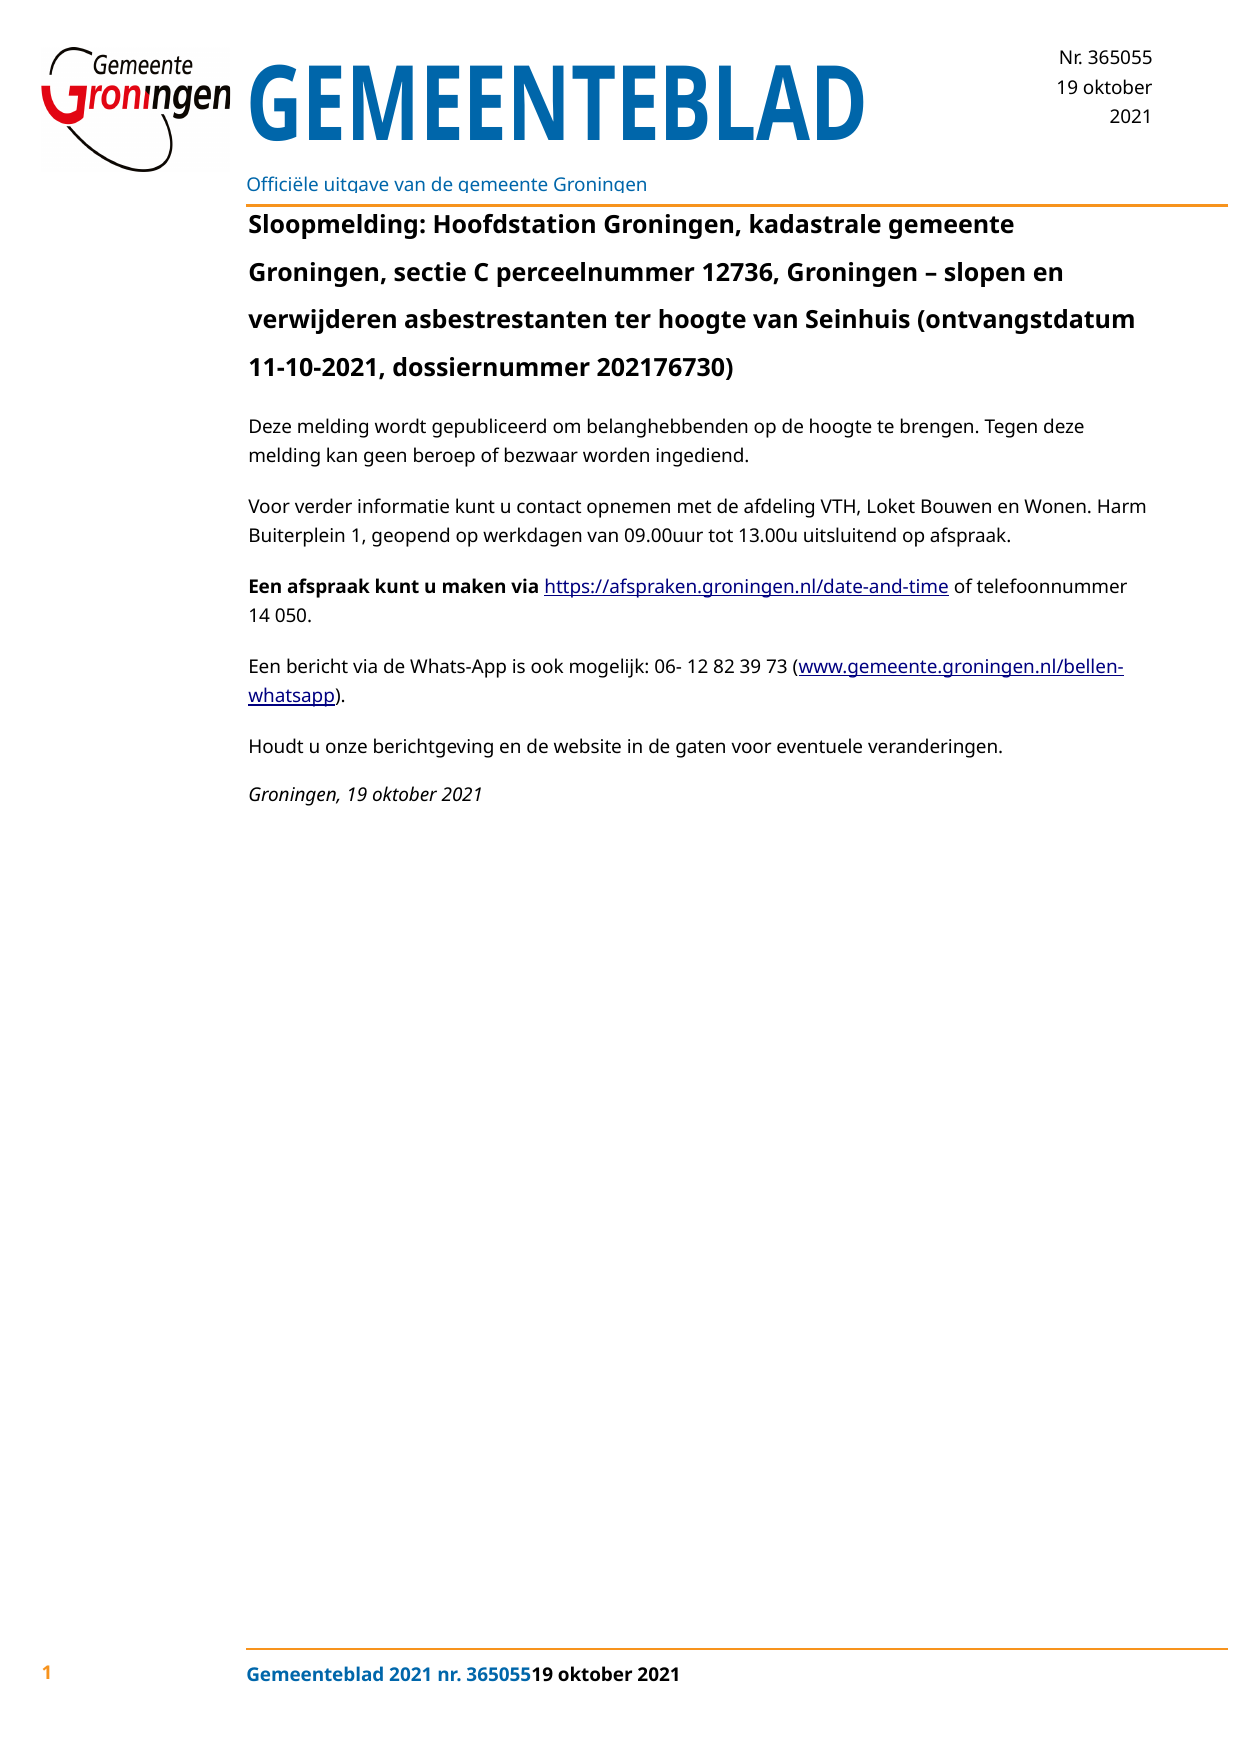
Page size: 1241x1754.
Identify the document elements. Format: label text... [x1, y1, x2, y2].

text Groningen, 19 oktober 2021 [248, 781, 1152, 807]
text Een afspraak kunt u maken via https://afspraken.groningen.nl/date-and-time of telefoonnummer 14 050. [248, 573, 1152, 628]
text Voor verder informatie kunt u contact opnemen met de afdeling VTH, Loket Bouwen en Wonen. Harm Buiterplein 1, geopend op werkdagen van 09.00uur tot 13.00u uitsluitend op afspraak. [248, 493, 1152, 548]
text Sloopmelding: Hoofdstation Groningen, kadastrale gemeente Groningen, sectie C perceelnummer 12736, Groningen – slopen en verwijderen asbestrestanten ter hoogte van Seinhuis (ontvangstdatum 11-10-2021, dossiernummer 202176730) [248, 207, 1152, 384]
text Deze melding wordt gepubliceerd om belanghebbenden op de hoogte te brengen. Tegen deze melding kan geen beroep of bezwaar worden ingediend. [248, 413, 1152, 468]
text Een bericht via de Whats-App is ook mogelijk: 06- 12 82 39 73 (www.gemeente.groningen.nl/bellen-whatsapp). [248, 653, 1152, 708]
picture [41, 47, 231, 172]
text Houdt u onze berichtgeving en de website in de gaten voor eventuele veranderingen. [248, 733, 1152, 759]
